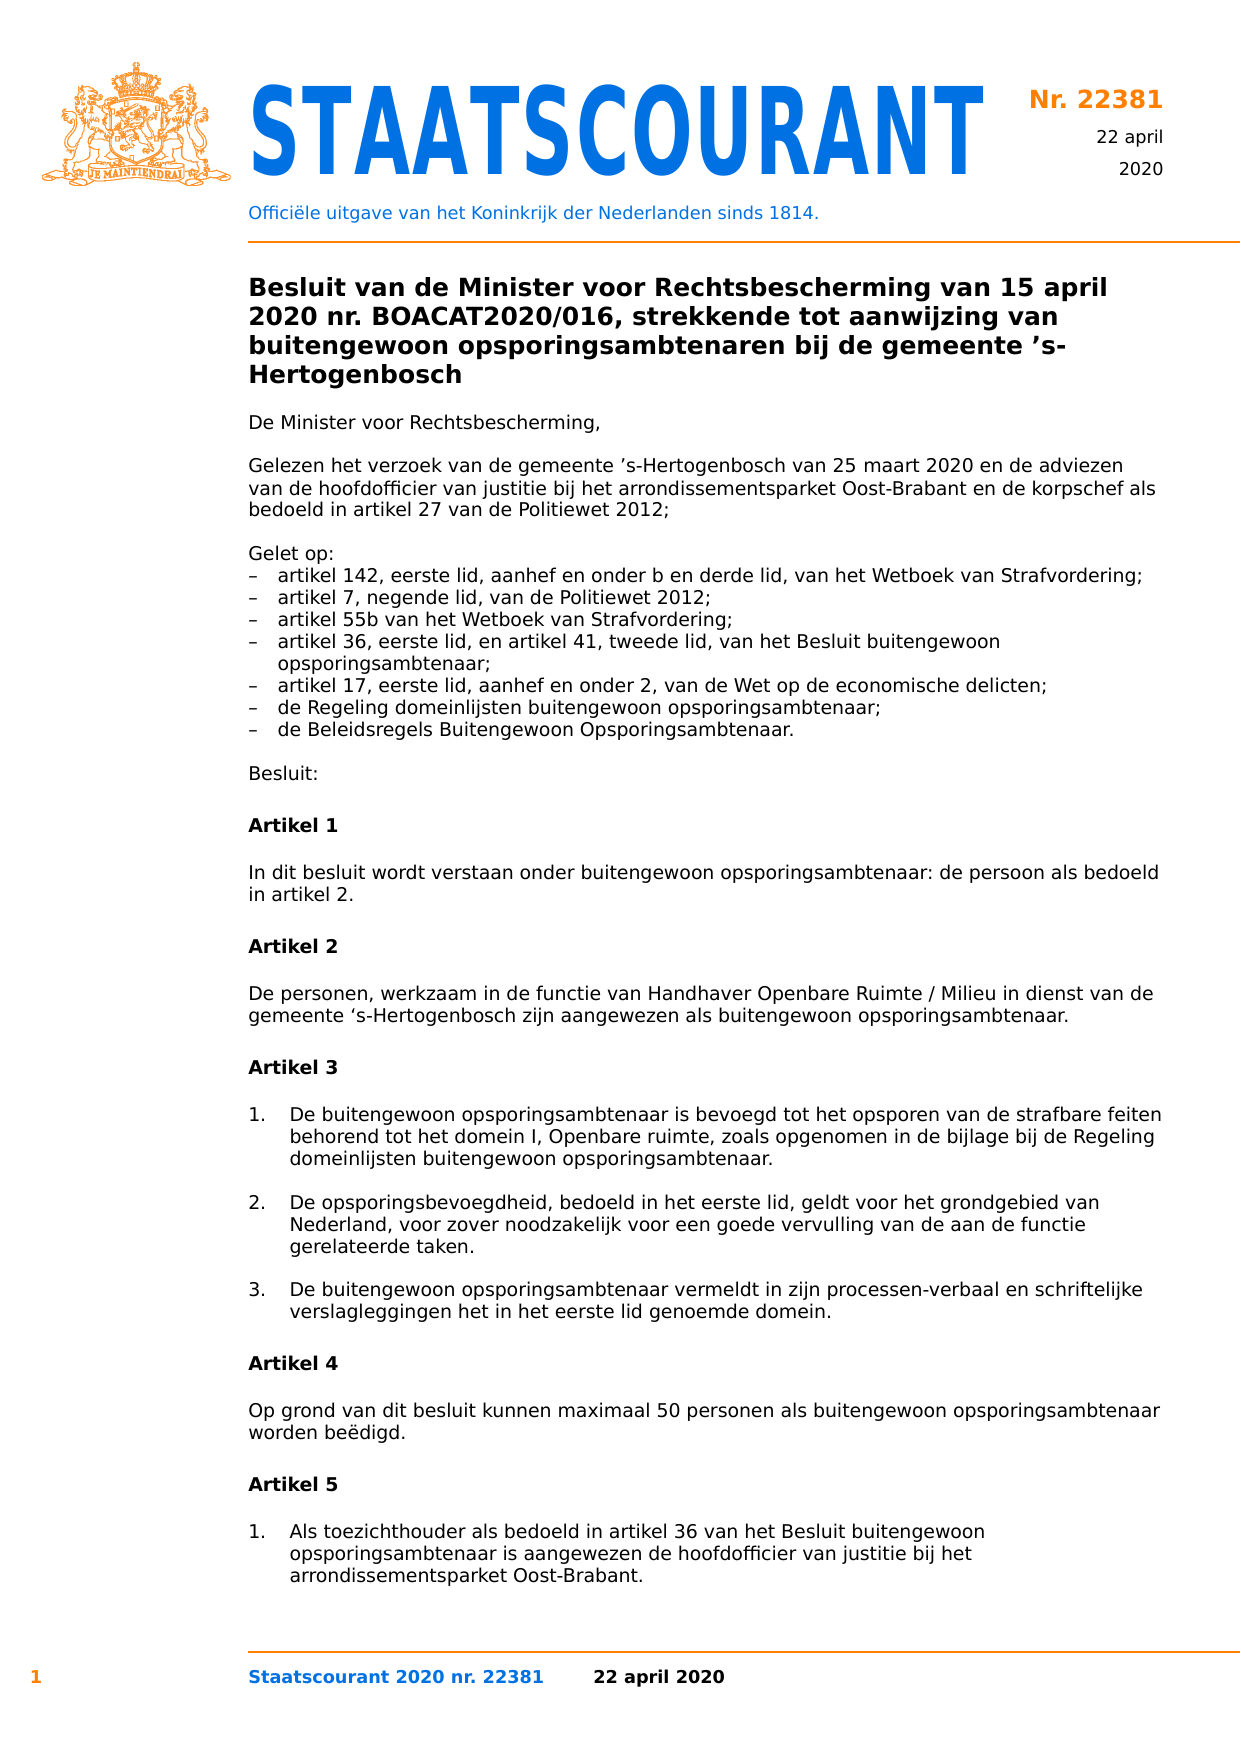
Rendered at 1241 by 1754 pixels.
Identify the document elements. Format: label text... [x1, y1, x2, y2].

text De personen, werkzaam in de functie van Handhaver Openbare Ruimte / Milieu in dienst van de gemeente ‘s-Hertogenbosch zijn aangewezen als buitengewoon opsporingsambtenaar. [248, 983, 1163, 1027]
table_header [25, 62, 248, 241]
picture [41, 62, 231, 186]
table_header STAATSCOURANT [248, 62, 998, 203]
text – artikel 17, eerste lid, aanhef en onder 2, van de Wet op de economische delicten; [248, 675, 1163, 697]
table_cell Officiële uitgave van het Koninkrijk der Nederlanden sinds 1814. [248, 203, 1240, 241]
subtitle Artikel 4 [248, 1353, 1163, 1375]
text Besluit: [248, 763, 1163, 785]
text De Minister voor Rechtsbescherming, [248, 412, 1163, 433]
text 3. De buitengewoon opsporingsambtenaar vermeldt in zijn processen-verbaal en schriftelijke verslagleggingen het in het eerste lid genoemde domein. [248, 1279, 1163, 1323]
text – artikel 55b van het Wetboek van Strafvordering; [248, 609, 1163, 631]
text – de Regeling domeinlijsten buitengewoon opsporingsambtenaar; [248, 697, 1163, 719]
text Gelezen het verzoek van de gemeente ’s-Hertogenbosch van 25 maart 2020 en de adviezen van de hoofdofficier van justitie bij het arrondissementsparket Oost-Brabant en de korpschef als bedoeld in artikel 27 van de Politiewet 2012; [248, 455, 1163, 521]
text Op grond van dit besluit kunnen maximaal 50 personen als buitengewoon opsporingsambtenaar worden beëdigd. [248, 1400, 1163, 1444]
text – artikel 7, negende lid, van de Politiewet 2012; [248, 587, 1163, 609]
text – de Beleidsregels Buitengewoon Opsporingsambtenaar. [248, 719, 1163, 741]
table_cell 22 april [998, 121, 1240, 153]
subtitle Artikel 3 [248, 1057, 1163, 1079]
table_header Nr. 22381 [998, 62, 1240, 121]
text 2. De opsporingsbevoegdheid, bedoeld in het eerste lid, geldt voor het grondgebied van Nederland, voor zover noodzakelijk voor een goede vervulling van de aan de functie gerelateerde taken. [248, 1192, 1163, 1257]
subtitle Besluit van de Minister voor Rechtsbescherming van 15 april 2020 nr. BOACAT2020/016, strekkende tot aanwijzing van buitengewoon opsporingsambtenaren bij de gemeente ’s-Hertogenbosch [248, 273, 1163, 390]
text In dit besluit wordt verstaan onder buitengewoon opsporingsambtenaar: de persoon als bedoeld in artikel 2. [248, 862, 1163, 906]
subtitle Artikel 2 [248, 936, 1163, 958]
text – artikel 36, eerste lid, en artikel 41, tweede lid, van het Besluit buitengewoon opsporingsambtenaar; [248, 631, 1163, 675]
text 1. De buitengewoon opsporingsambtenaar is bevoegd tot het opsporen van de strafbare feiten behorend tot het domein I, Openbare ruimte, zoals opgenomen in de bijlage bij de Regeling domeinlijsten buitengewoon opsporingsambtenaar. [248, 1104, 1163, 1170]
text – artikel 142, eerste lid, aanhef en onder b en derde lid, van het Wetboek van Strafvordering; [248, 565, 1163, 587]
text Gelet op: [248, 543, 1163, 565]
table_cell 2020 [998, 153, 1240, 203]
subtitle Artikel 5 [248, 1474, 1163, 1496]
subtitle Artikel 1 [248, 815, 1163, 837]
text 1. Als toezichthouder als bedoeld in artikel 36 van het Besluit buitengewoon opsporingsambtenaar is aangewezen de hoofdofficier van justitie bij het arrondissementsparket Oost-Brabant. [248, 1521, 1163, 1587]
